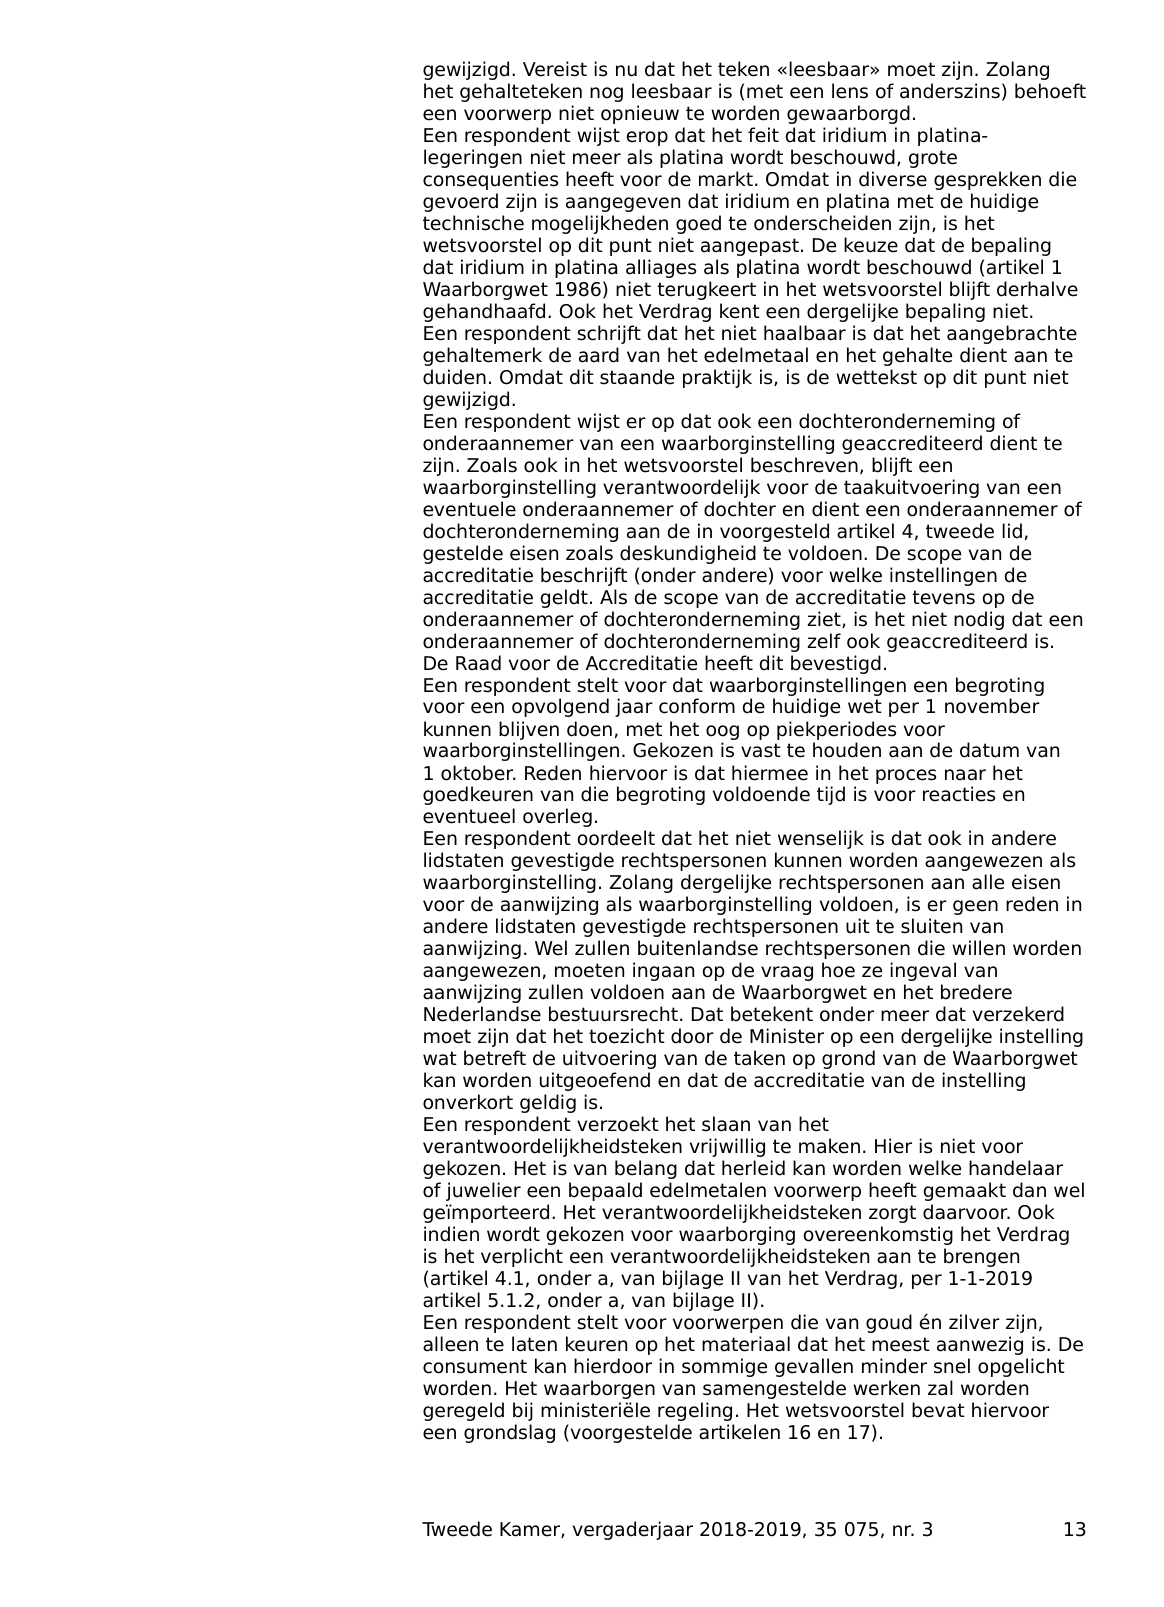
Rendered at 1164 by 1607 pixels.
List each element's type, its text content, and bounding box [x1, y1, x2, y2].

text Een respondent schrijft dat het niet haalbaar is dat het aangebrachte gehaltemerk de aard van het edelmetaal en het gehalte dient aan te duiden. Omdat dit staande praktijk is, is de wettekst op dit punt niet gewijzigd. [422, 323, 1087, 411]
text Een respondent oordeelt dat het niet wenselijk is dat ook in andere lidstaten gevestigde rechtspersonen kunnen worden aangewezen als waarborginstelling. Zolang dergelijke rechtspersonen aan alle eisen voor de aanwijzing als waarborginstelling voldoen, is er geen reden in andere lidstaten gevestigde rechtspersonen uit te sluiten van aanwijzing. Wel zullen buitenlandse rechtspersonen die willen worden aangewezen, moeten ingaan op de vraag hoe ze ingeval van aanwijzing zullen voldoen aan de Waarborgwet en het bredere Nederlandse bestuursrecht. Dat betekent onder meer dat verzekerd moet zijn dat het toezicht door de Minister op een dergelijke instelling wat betreft de uitvoering van de taken op grond van de Waarborgwet kan worden uitgeoefend en dat de accreditatie van de instelling onverkort geldig is. [422, 828, 1087, 1114]
text Een respondent stelt voor dat waarborginstellingen een begroting voor een opvolgend jaar conform de huidige wet per 1 november kunnen blijven doen, met het oog op piekperiodes voor waarborginstellingen. Gekozen is vast te houden aan de datum van 1 oktober. Reden hiervoor is dat hiermee in het proces naar het goedkeuren van die begroting voldoende tijd is voor reacties en eventueel overleg. [422, 674, 1087, 828]
text gewijzigd. Vereist is nu dat het teken «leesbaar» moet zijn. Zolang het gehalteteken nog leesbaar is (met een lens of anderszins) behoeft een voorwerp niet opnieuw te worden gewaarborgd. [422, 59, 1087, 125]
text Een respondent wijst er op dat ook een dochteronderneming of onderaannemer van een waarborginstelling geaccrediteerd dient te zijn. Zoals ook in het wetsvoorstel beschreven, blijft een waarborginstelling verantwoordelijk voor de taakuitvoering van een eventuele onderaannemer of dochter en dient een onderaannemer of dochteronderneming aan de in voorgesteld artikel 4, tweede lid, gestelde eisen zoals deskundigheid te voldoen. De scope van de accreditatie beschrijft (onder andere) voor welke instellingen de accreditatie geldt. Als de scope van de accreditatie tevens op de onderaannemer of dochteronderneming ziet, is het niet nodig dat een onderaannemer of dochteronderneming zelf ook geaccrediteerd is. De Raad voor de Accreditatie heeft dit bevestigd. [422, 411, 1087, 674]
text Een respondent stelt voor voorwerpen die van goud én zilver zijn, alleen te laten keuren op het materiaal dat het meest aanwezig is. De consument kan hierdoor in sommige gevallen minder snel opgelicht worden. Het waarborgen van samengestelde werken zal worden geregeld bij ministeriële regeling. Het wetsvoorstel bevat hiervoor een grondslag (voorgestelde artikelen 16 en 17). [422, 1312, 1087, 1444]
text Een respondent verzoekt het slaan van het verantwoordelijkheidsteken vrijwillig te maken. Hier is niet voor gekozen. Het is van belang dat herleid kan worden welke handelaar of juwelier een bepaald edelmetalen voorwerp heeft gemaakt dan wel geïmporteerd. Het verantwoordelijkheidsteken zorgt daarvoor. Ook indien wordt gekozen voor waarborging overeenkomstig het Verdrag is het verplicht een verantwoordelijkheidsteken aan te brengen (artikel 4.1, onder a, van bijlage II van het Verdrag, per 1-1-2019 artikel 5.1.2, onder a, van bijlage II). [422, 1114, 1087, 1312]
text Een respondent wijst erop dat het feit dat iridium in platina-legeringen niet meer als platina wordt beschouwd, grote consequenties heeft voor de markt. Omdat in diverse gesprekken die gevoerd zijn is aangegeven dat iridium en platina met de huidige technische mogelijkheden goed te onderscheiden zijn, is het wetsvoorstel op dit punt niet aangepast. De keuze dat de bepaling dat iridium in platina alliages als platina wordt beschouwd (artikel 1 Waarborgwet 1986) niet terugkeert in het wetsvoorstel blijft derhalve gehandhaafd. Ook het Verdrag kent een dergelijke bepaling niet. [422, 125, 1087, 323]
